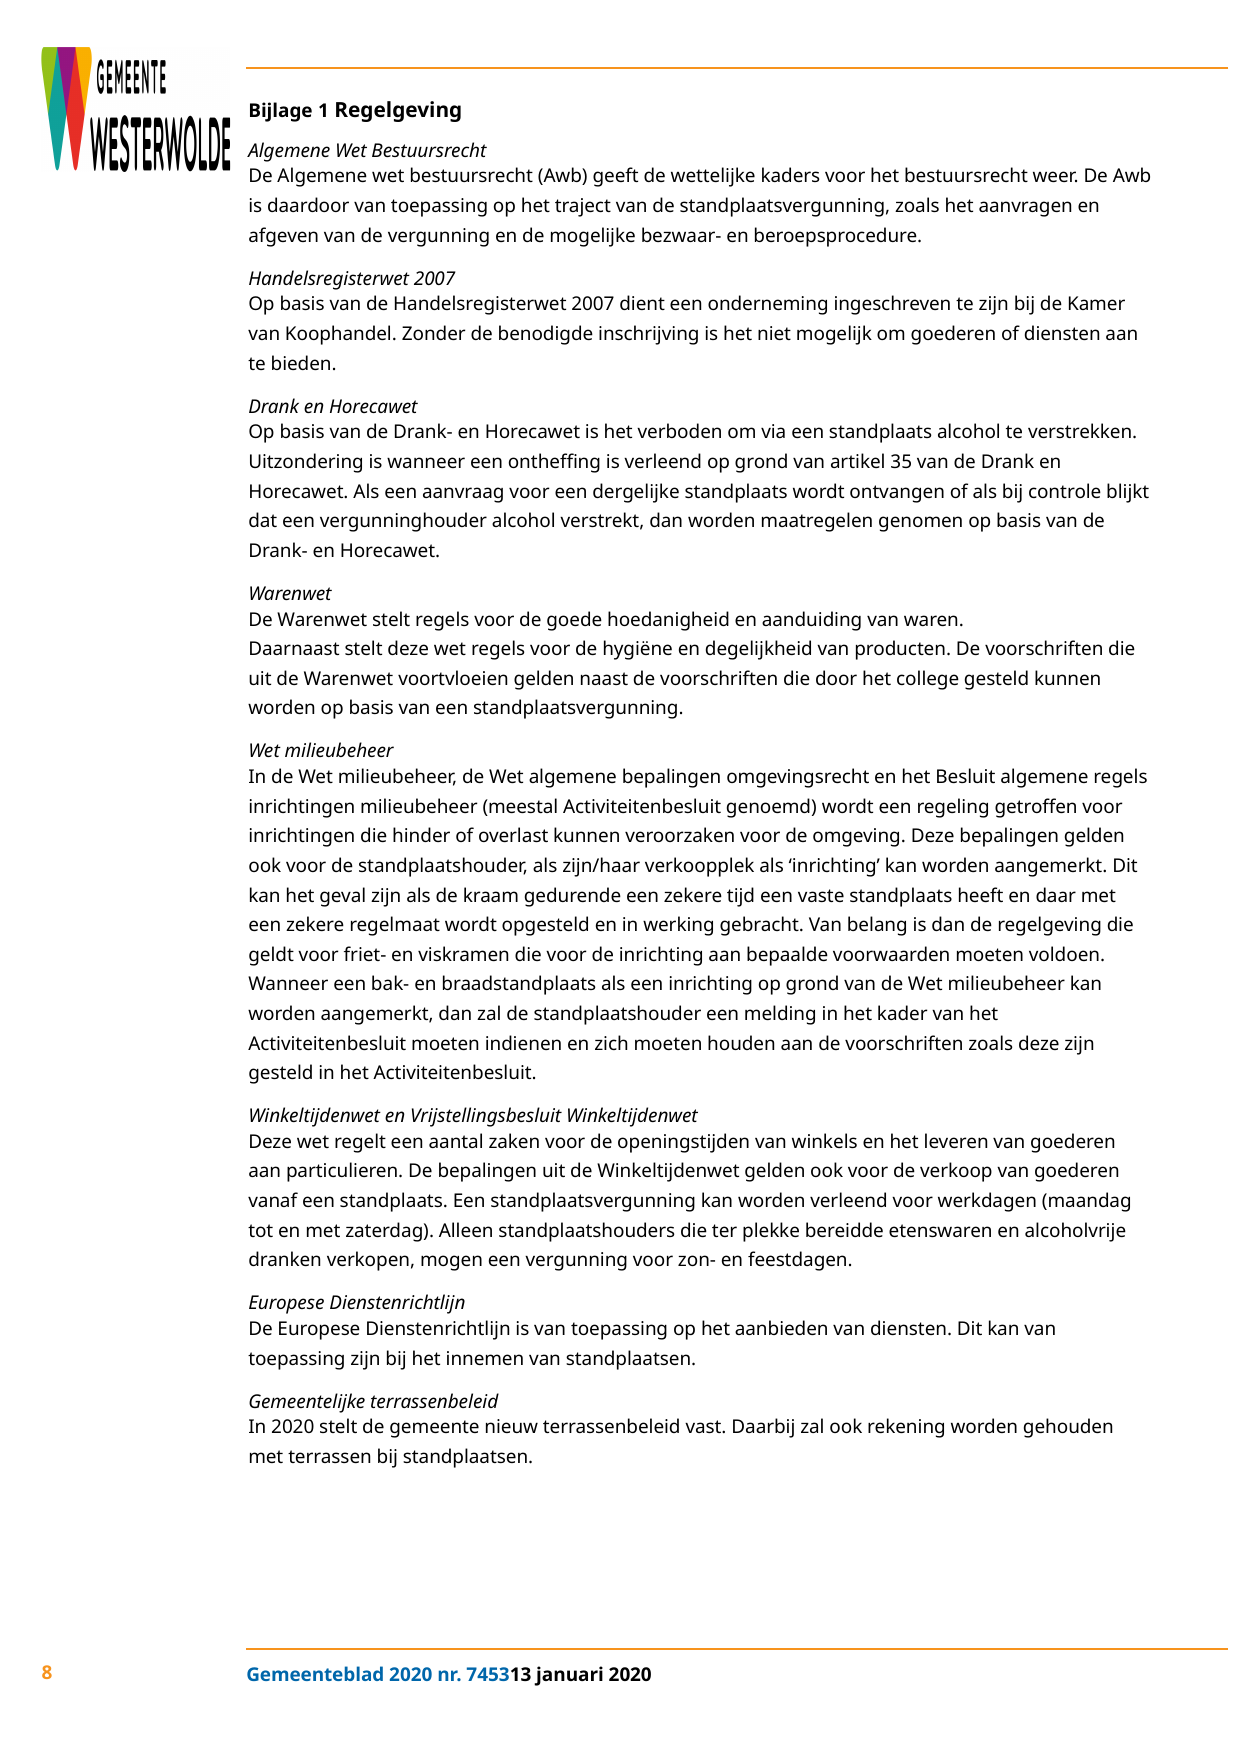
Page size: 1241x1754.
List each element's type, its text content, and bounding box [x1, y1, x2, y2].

text Europese Dienstenrichtlijn [248, 1289, 1152, 1315]
text Drank en Horecawet [248, 393, 1152, 419]
text Daarnaast stelt deze wet regels voor de hygiëne en degelijkheid van producten. De voorschriften die uit de Warenwet voortvloeien gelden naast de voorschriften die door het college gesteld kunnen worden op basis van een standplaatsvergunning. [248, 635, 1152, 720]
text Algemene Wet Bestuursrecht [248, 137, 1152, 163]
text In de Wet milieubeheer, de Wet algemene bepalingen omgevingsrecht en het Besluit algemene regels inrichtingen milieubeheer (meestal Activiteitenbesluit genoemd) wordt een regeling getroffen voor inrichtingen die hinder of overlast kunnen veroorzaken voor de omgeving. Deze bepalingen gelden ook voor de standplaatshouder, als zijn/haar verkoopplek als ‘inrichting’ kan worden aangemerkt. Dit kan het geval zijn als de kraam gedurende een zekere tijd een vaste standplaats heeft en daar met een zekere regelmaat wordt opgesteld en in werking gebracht. Van belang is dan de regelgeving die geldt voor friet- en viskramen die voor de inrichting aan bepaalde voorwaarden moeten voldoen. [248, 763, 1152, 967]
text Winkeltijdenwet en Vrijstellingsbesluit Winkeltijdenwet [248, 1102, 1152, 1128]
text De Europese Dienstenrichtlijn is van toepassing op het aanbieden van diensten. Dit kan van toepassing zijn bij het innemen van standplaatsen. [248, 1315, 1152, 1371]
text De Algemene wet bestuursrecht (Awb) geeft de wettelijke kaders voor het bestuursrecht weer. De Awb is daardoor van toepassing op het traject van de standplaatsvergunning, zoals het aanvragen en afgeven van de vergunning en de mogelijke bezwaar- en beroepsprocedure. [248, 163, 1152, 247]
text Op basis van de Drank- en Horecawet is het verboden om via een standplaats alcohol te verstrekken. Uitzondering is wanneer een ontheffing is verleend op grond van artikel 35 van de Drank en Horecawet. Als een aanvraag voor een dergelijke standplaats wordt ontvangen of als bij controle blijkt dat een vergunninghouder alcohol verstrekt, dan worden maatregelen genomen op basis van de Drank- en Horecawet. [248, 419, 1152, 563]
text Deze wet regelt een aantal zaken voor de openingstijden van winkels en het leveren van goederen aan particulieren. De bepalingen uit de Winkeltijdenwet gelden ook voor de verkoop van goederen vanaf een standplaats. Een standplaatsvergunning kan worden verleend voor werkdagen (maandag tot en met zaterdag). Alleen standplaatshouders die ter plekke bereidde etenswaren en alcoholvrije dranken verkopen, mogen een vergunning voor zon- en feestdagen. [248, 1128, 1152, 1272]
text Wet milieubeheer [248, 738, 1152, 763]
text In 2020 stelt de gemeente nieuw terrassenbeleid vast. Daarbij zal ook rekening worden gehouden met terrassen bij standplaatsen. [248, 1414, 1152, 1469]
text Op basis van de Handelsregisterwet 2007 dient een onderneming ingeschreven te zijn bij de Kamer van Koophandel. Zonder de benodigde inschrijving is het niet mogelijk om goederen of diensten aan te bieden. [248, 291, 1152, 376]
text Bijlage 1 Regelgeving [248, 95, 1152, 123]
text Warenwet [248, 580, 1152, 606]
picture [41, 47, 231, 172]
text Wanneer een bak- en braadstandplaats als een inrichting op grond van de Wet milieubeheer kan worden aangemerkt, dan zal de standplaatshouder een melding in het kader van het Activiteitenbesluit moeten indienen en zich moeten houden aan de voorschriften zoals deze zijn gesteld in het Activiteitenbesluit. [248, 971, 1152, 1085]
text De Warenwet stelt regels voor de goede hoedanigheid en aanduiding van waren. [248, 606, 1152, 632]
text Gemeentelijke terrassenbeleid [248, 1388, 1152, 1414]
text Handelsregisterwet 2007 [248, 265, 1152, 291]
